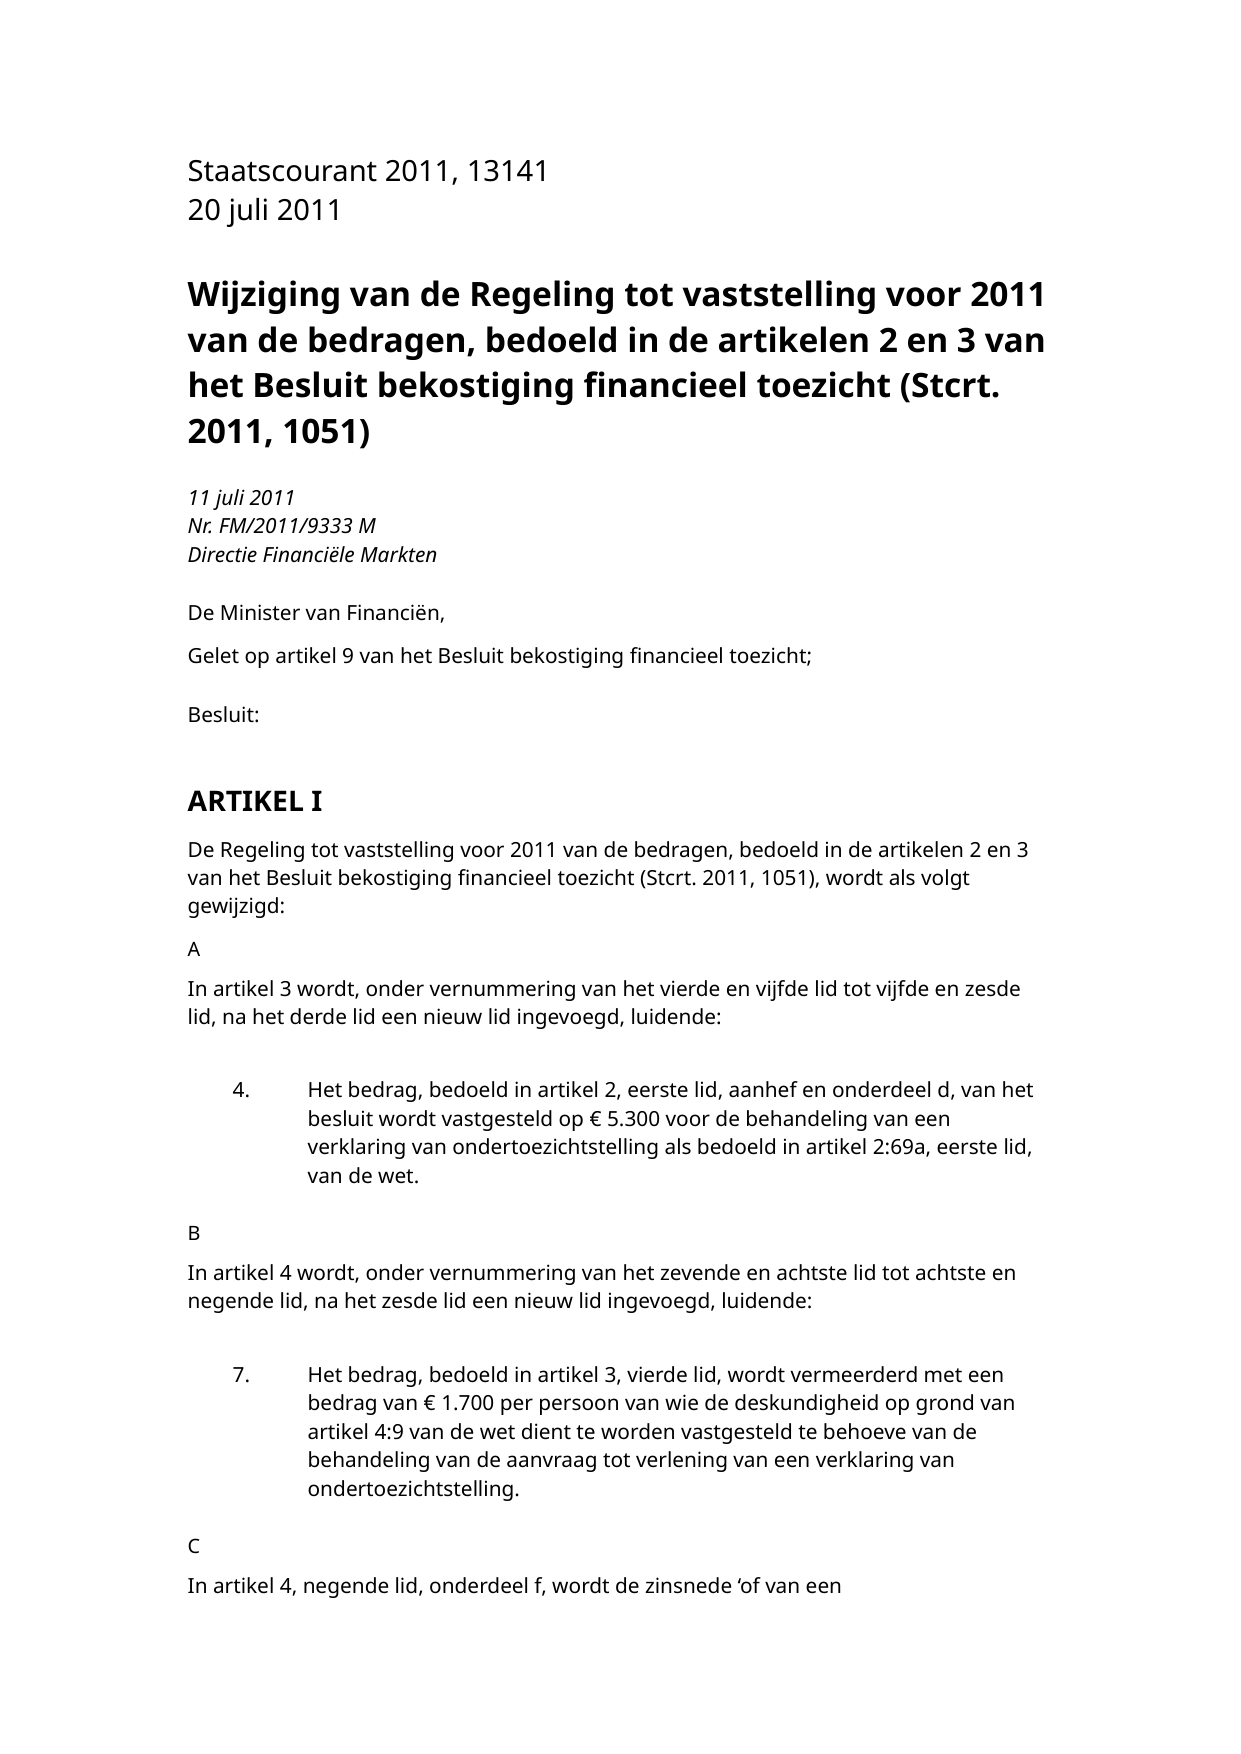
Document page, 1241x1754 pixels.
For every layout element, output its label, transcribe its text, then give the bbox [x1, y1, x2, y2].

text De Regeling tot vaststelling voor 2011 van de bedragen, bedoeld in de artikelen 2 en 3 van het Besluit bekostiging financieel toezicht (Stcrt. 2011, 1051), wordt als volgt gewijzigd: [187, 835, 1053, 920]
list Het bedrag, bedoeld in artikel 3, vierde lid, wordt vermeerderd met een bedrag van € 1.700 per persoon van wie de deskundigheid op grond van artikel 4:9 van de wet dient te worden vastgesteld te behoeve van de behandeling van de aanvraag tot verlening van een verklaring van ondertoezichtstelling. [232, 1360, 1053, 1502]
text B [187, 1219, 1053, 1246]
text In artikel 3 wordt, onder vernummering van het vierde en vijfde lid tot vijfde en zesde lid, na het derde lid een nieuw lid ingevoegd, luidende: [187, 974, 1053, 1031]
text Staatscourant 2011, 13141 [187, 150, 1053, 190]
text 11 juli 2011 [187, 483, 1053, 511]
list Het bedrag, bedoeld in artikel 2, eerste lid, aanhef en onderdeel d, van het besluit wordt vastgesteld op € 5.300 voor de behandeling van een verklaring van ondertoezichtstelling als bedoeld in artikel 2:69a, eerste lid, van de wet. [232, 1076, 1053, 1189]
subtitle ARTIKEL I [187, 781, 1053, 820]
text In artikel 4, negende lid, onderdeel f, wordt de zinsnede ‘of van een [187, 1571, 1053, 1599]
text Gelet op artikel 9 van het Besluit bekostiging financieel toezicht; [187, 642, 1053, 670]
text C [187, 1532, 1053, 1559]
text 20 juli 2011 [187, 190, 1053, 229]
text A [187, 935, 1053, 962]
text In artikel 4 wordt, onder vernummering van het zevende en achtste lid tot achtste en negende lid, na het zesde lid een nieuw lid ingevoegd, luidende: [187, 1258, 1053, 1315]
text Nr. FM/2011/9333 M [187, 511, 1053, 540]
subtitle Wijziging van de Regeling tot vaststelling voor 2011 van de bedragen, bedoeld in de artikelen 2 en 3 van het Besluit bekostiging financieel toezicht (Stcrt. 2011, 1051) [187, 271, 1053, 453]
text Besluit: [187, 700, 1053, 728]
text Directie Financiële Markten [187, 540, 1053, 568]
text De Minister van Financiën, [187, 598, 1053, 627]
